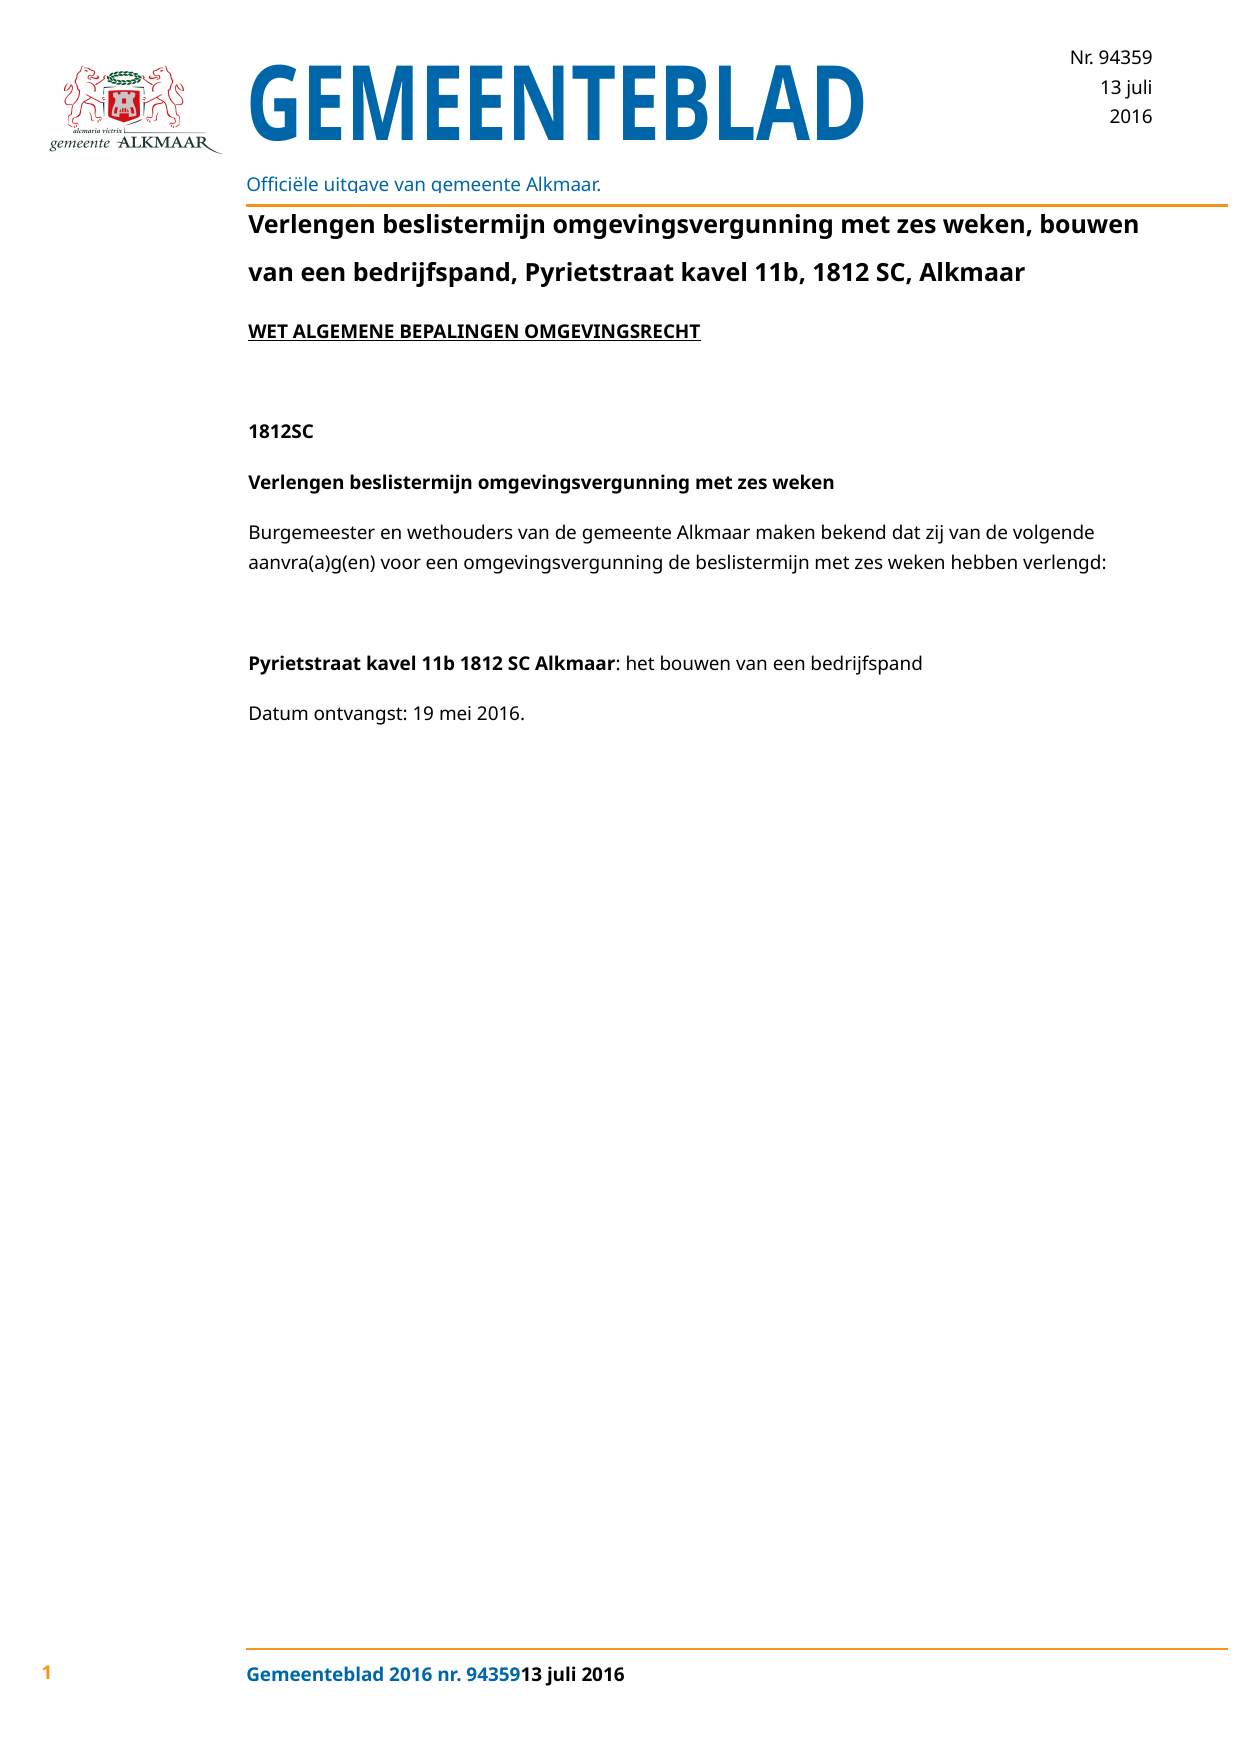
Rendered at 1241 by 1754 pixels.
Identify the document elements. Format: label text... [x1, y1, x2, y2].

text Burgemeester en wethouders van de gemeente Alkmaar maken bekend dat zij van de volgende aanvra(a)g(en) voor een omgevingsvergunning de beslistermijn met zes weken hebben verlengd: [248, 519, 1152, 575]
text Verlengen beslistermijn omgevingsvergunning met zes weken [248, 469, 1152, 495]
text WET ALGEMENE BEPALINGEN OMGEVINGSRECHT [248, 318, 1152, 344]
text Pyrietstraat kavel 11b 1812 SC Alkmaar: het bouwen van een bedrijfspand [248, 650, 1152, 676]
picture [41, 47, 231, 172]
text Verlengen beslistermijn omgevingsvergunning met zes weken, bouwen van een bedrijfspand, Pyrietstraat kavel 11b, 1812 SC, Alkmaar [248, 207, 1152, 288]
text Datum ontvangst: 19 mei 2016. [248, 700, 1152, 726]
text 1812SC [248, 419, 1152, 444]
